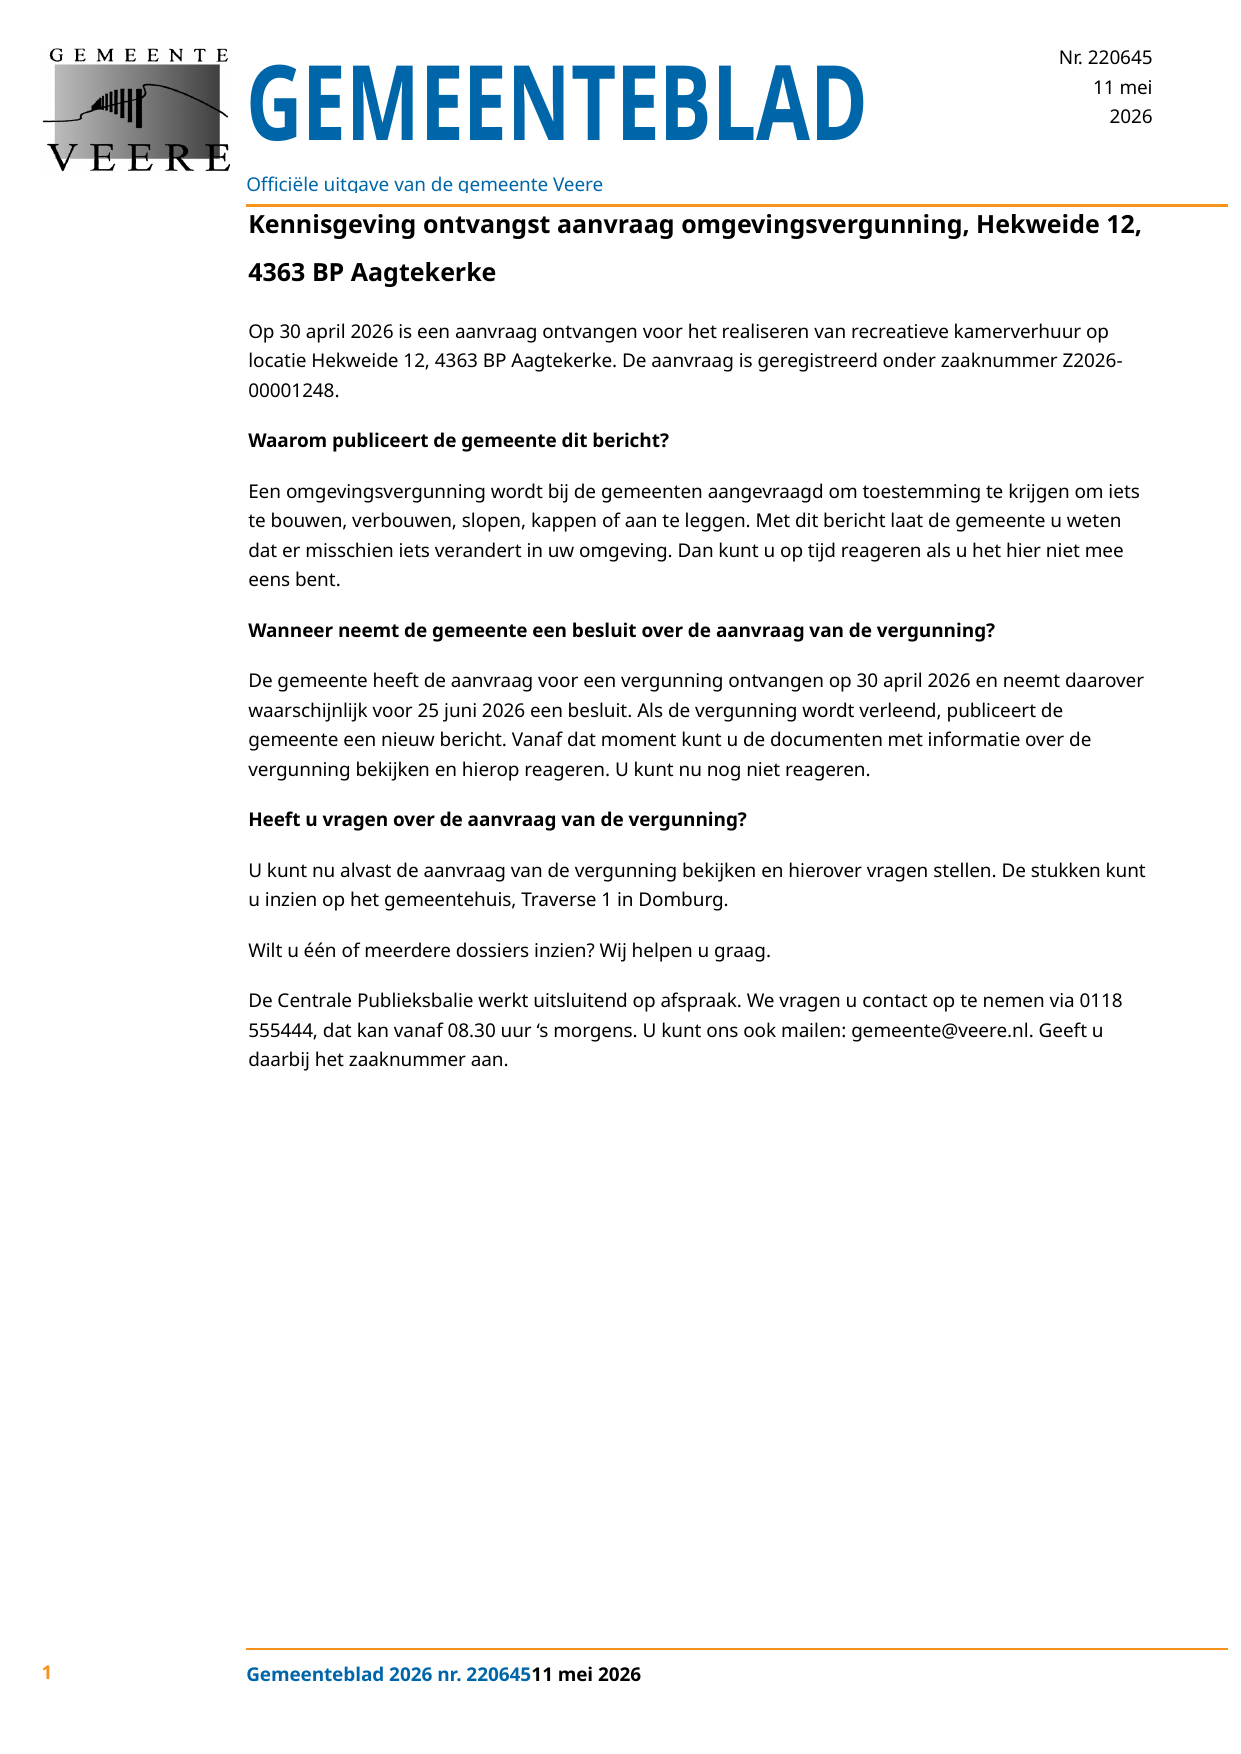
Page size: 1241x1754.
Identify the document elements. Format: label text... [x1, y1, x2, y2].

text U kunt nu alvast de aanvraag van de vergunning bekijken en hierover vragen stellen. De stukken kunt u inzien op het gemeentehuis, Traverse 1 in Domburg. [248, 857, 1152, 912]
text Een omgevingsvergunning wordt bij de gemeenten aangevraagd om toestemming te krijgen om iets te bouwen, verbouwen, slopen, kappen of aan te leggen. Met dit bericht laat de gemeente u weten dat er misschien iets verandert in uw omgeving. Dan kunt u op tijd reageren als u het hier niet mee eens bent. [248, 478, 1152, 592]
text Kennisgeving ontvangst aanvraag omgevingsvergunning, Hekweide 12, 4363 BP Aagtekerke [248, 207, 1152, 288]
text De gemeente heeft de aanvraag voor een vergunning ontvangen op 30 april 2026 en neemt daarover waarschijnlijk voor 25 juni 2026 een besluit. Als de vergunning wordt verleend, publiceert de gemeente een nieuw bericht. Vanaf dat moment kunt u de documenten met informatie over de vergunning bekijken en hierop reageren. U kunt nu nog niet reageren. [248, 667, 1152, 782]
text Wanneer neemt de gemeente een besluit over de aanvraag van de vergunning? [248, 617, 1152, 643]
picture [41, 47, 231, 172]
text Wilt u één of meerdere dossiers inzien? Wij helpen u graag. [248, 937, 1152, 963]
text De Centrale Publieksbalie werkt uitsluitend op afspraak. We vragen u contact op te nemen via 0118 555444, dat kan vanaf 08.30 uur ‘s morgens. U kunt ons ook mailen: gemeente@veere.nl. Geeft u daarbij het zaaknummer aan. [248, 987, 1152, 1072]
text Waarom publiceert de gemeente dit bericht? [248, 427, 1152, 453]
text Heeft u vragen over de aanvraag van de vergunning? [248, 807, 1152, 832]
text Op 30 april 2026 is een aanvraag ontvangen voor het realiseren van recreatieve kamerverhuur op locatie Hekweide 12, 4363 BP Aagtekerke. De aanvraag is geregistreerd onder zaaknummer Z2026-00001248. [248, 318, 1152, 403]
